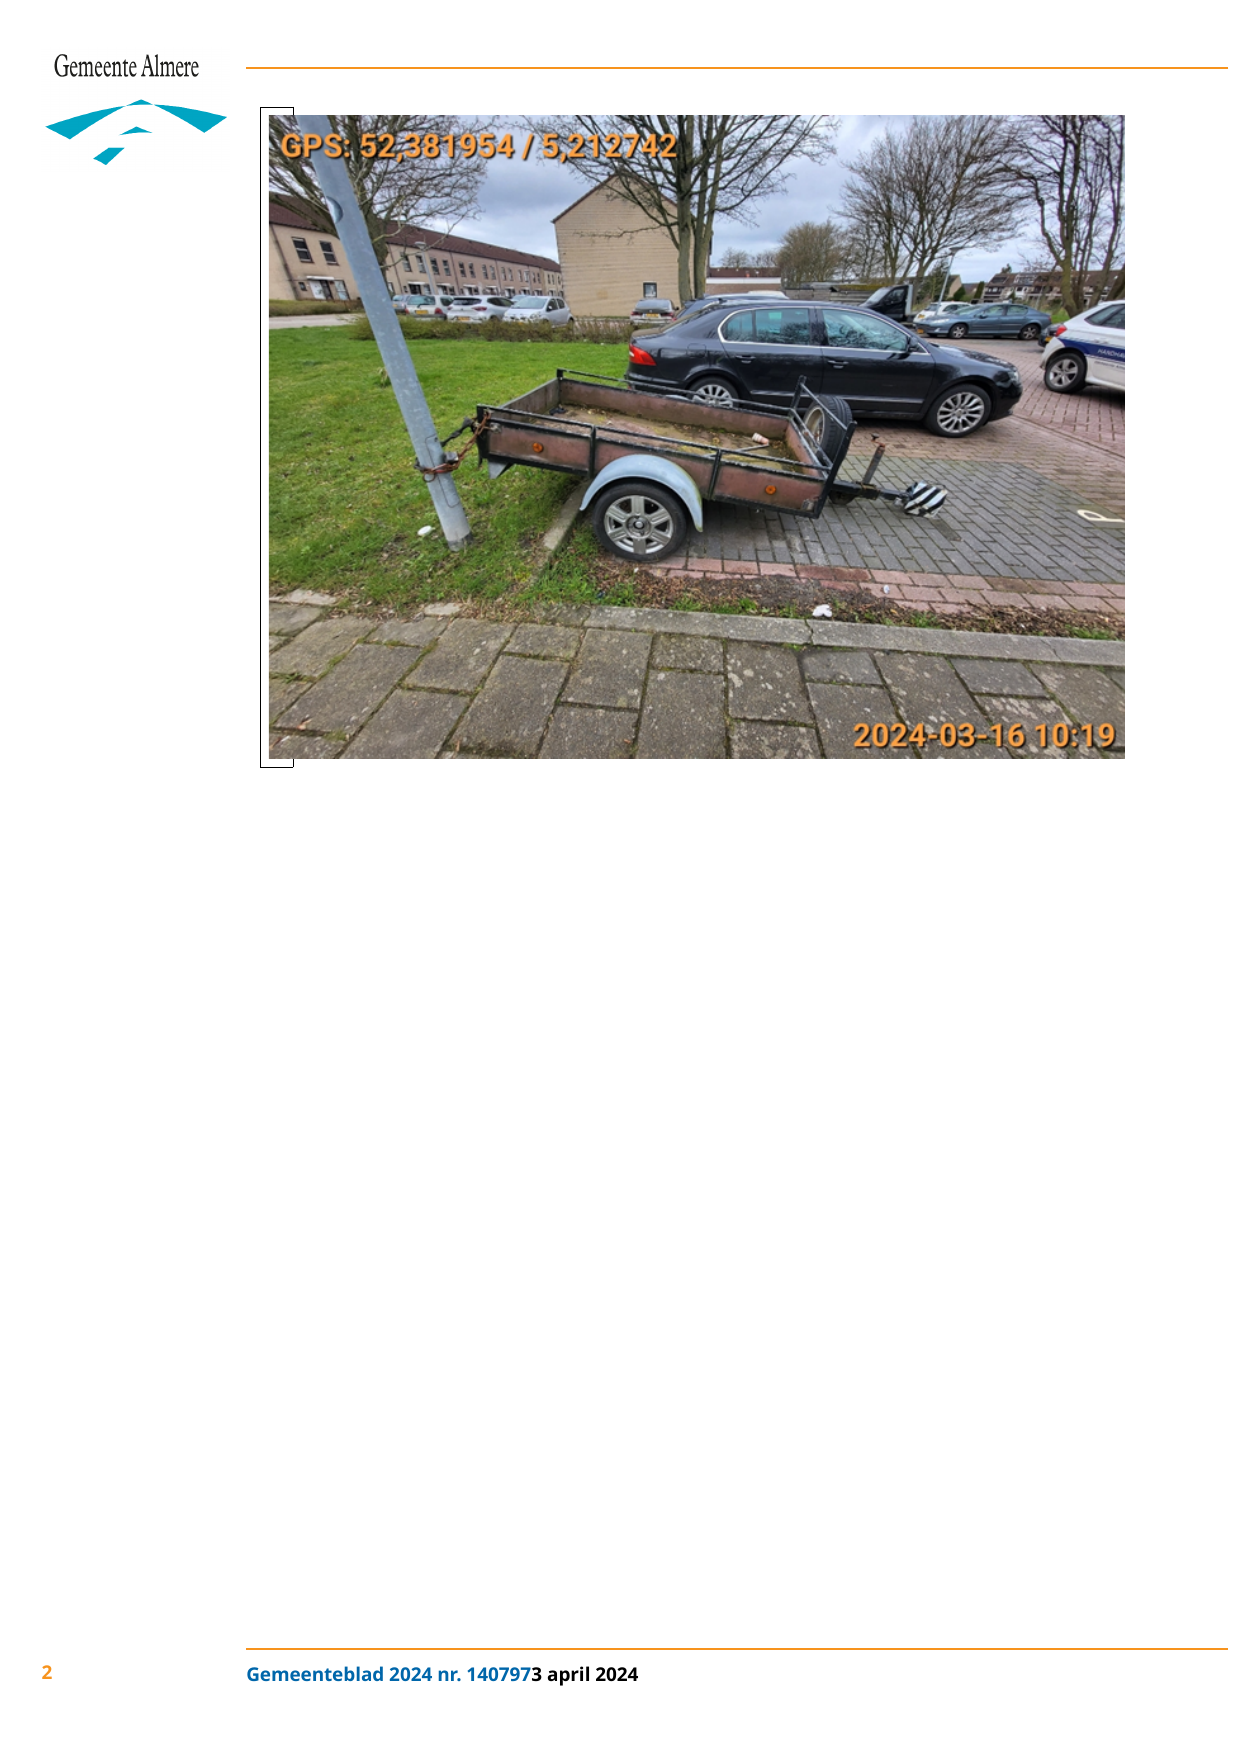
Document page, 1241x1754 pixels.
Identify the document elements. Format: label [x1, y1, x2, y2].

picture [41, 47, 231, 172]
picture [268, 115, 1125, 759]
